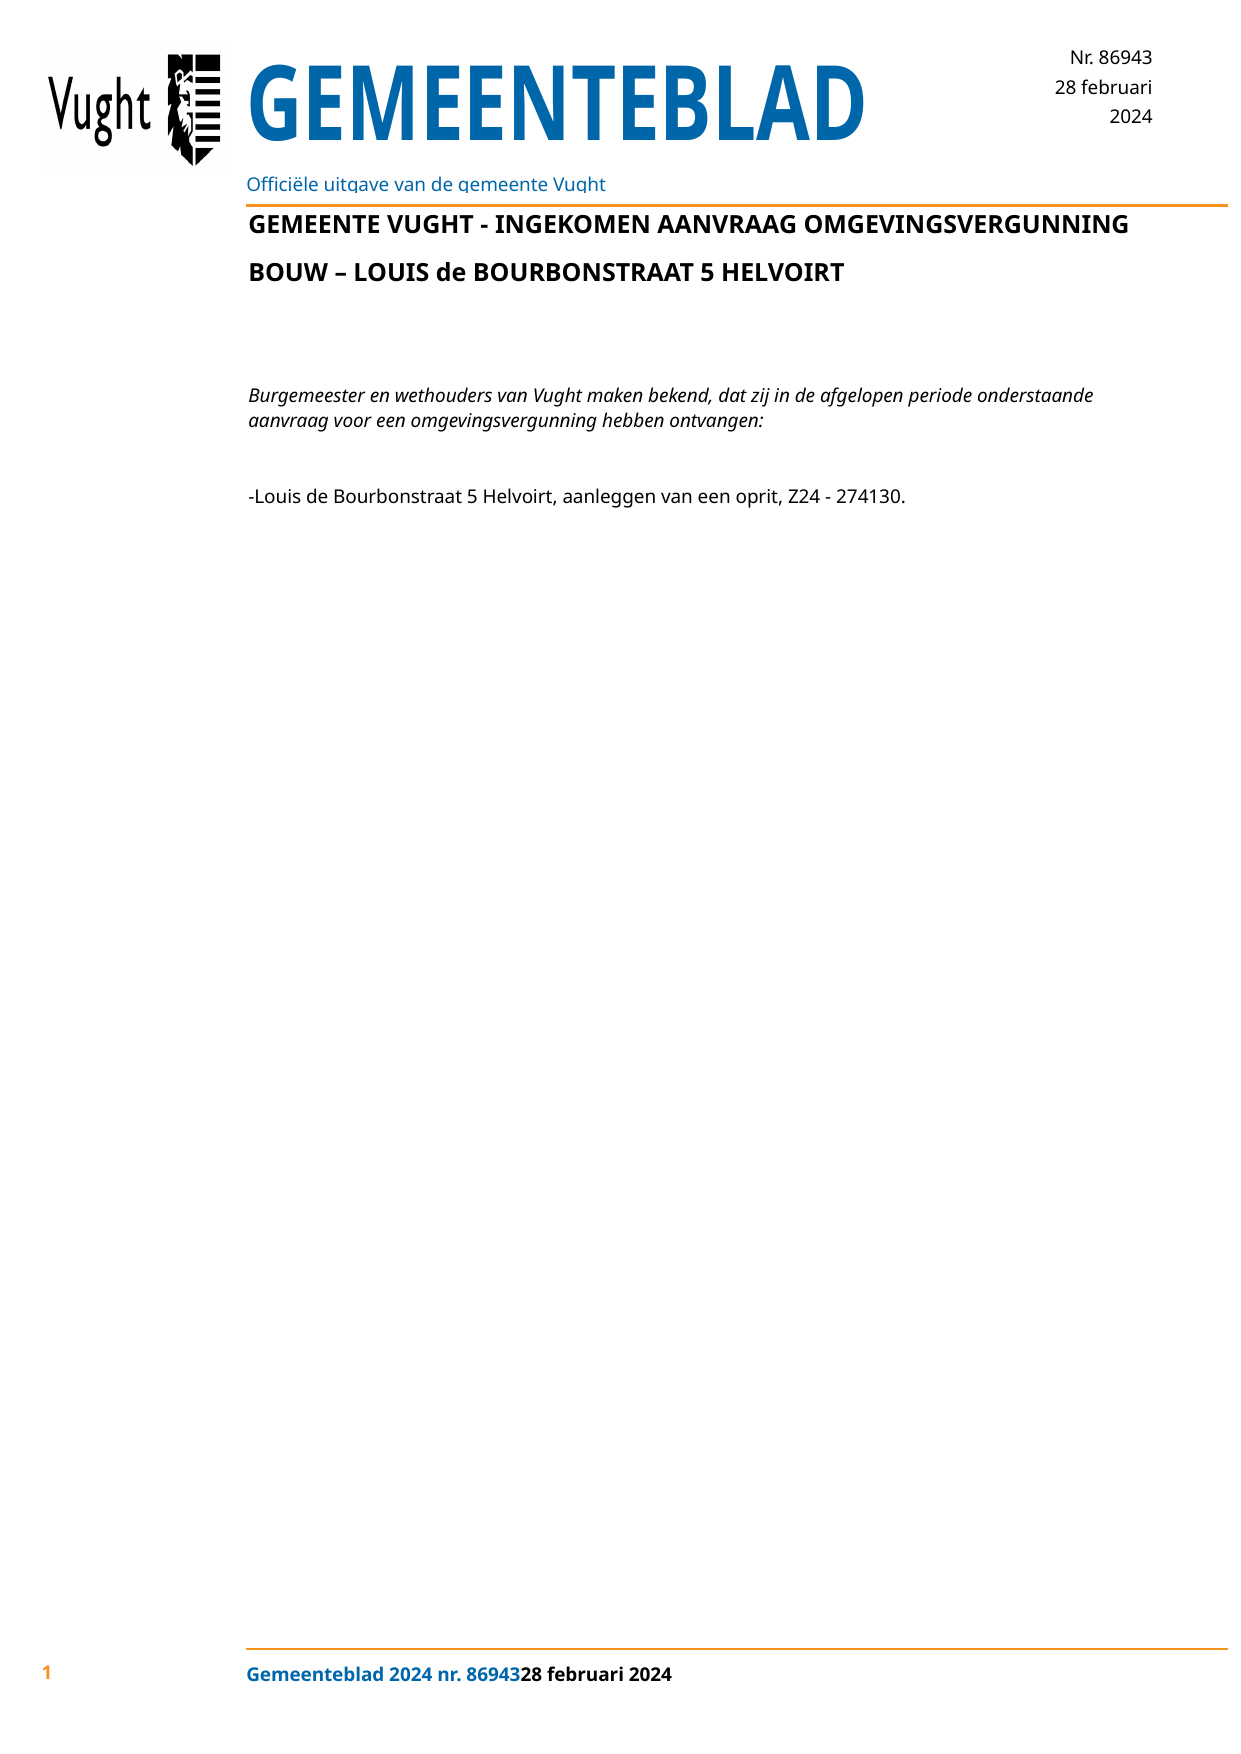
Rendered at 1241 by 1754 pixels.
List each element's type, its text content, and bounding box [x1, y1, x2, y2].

text Burgemeester en wethouders van Vught maken bekend, dat zij in de afgelopen periode onderstaande aanvraag voor een omgevingsvergunning hebben ontvangen: [248, 382, 1152, 433]
text GEMEENTE VUGHT - INGEKOMEN AANVRAAG OMGEVINGSVERGUNNING BOUW – LOUIS de BOURBONSTRAAT 5 HELVOIRT [248, 207, 1152, 288]
text -Louis de Bourbonstraat 5 Helvoirt, aanleggen van een oprit, Z24 - 274130. [248, 484, 1152, 509]
picture [41, 47, 231, 172]
